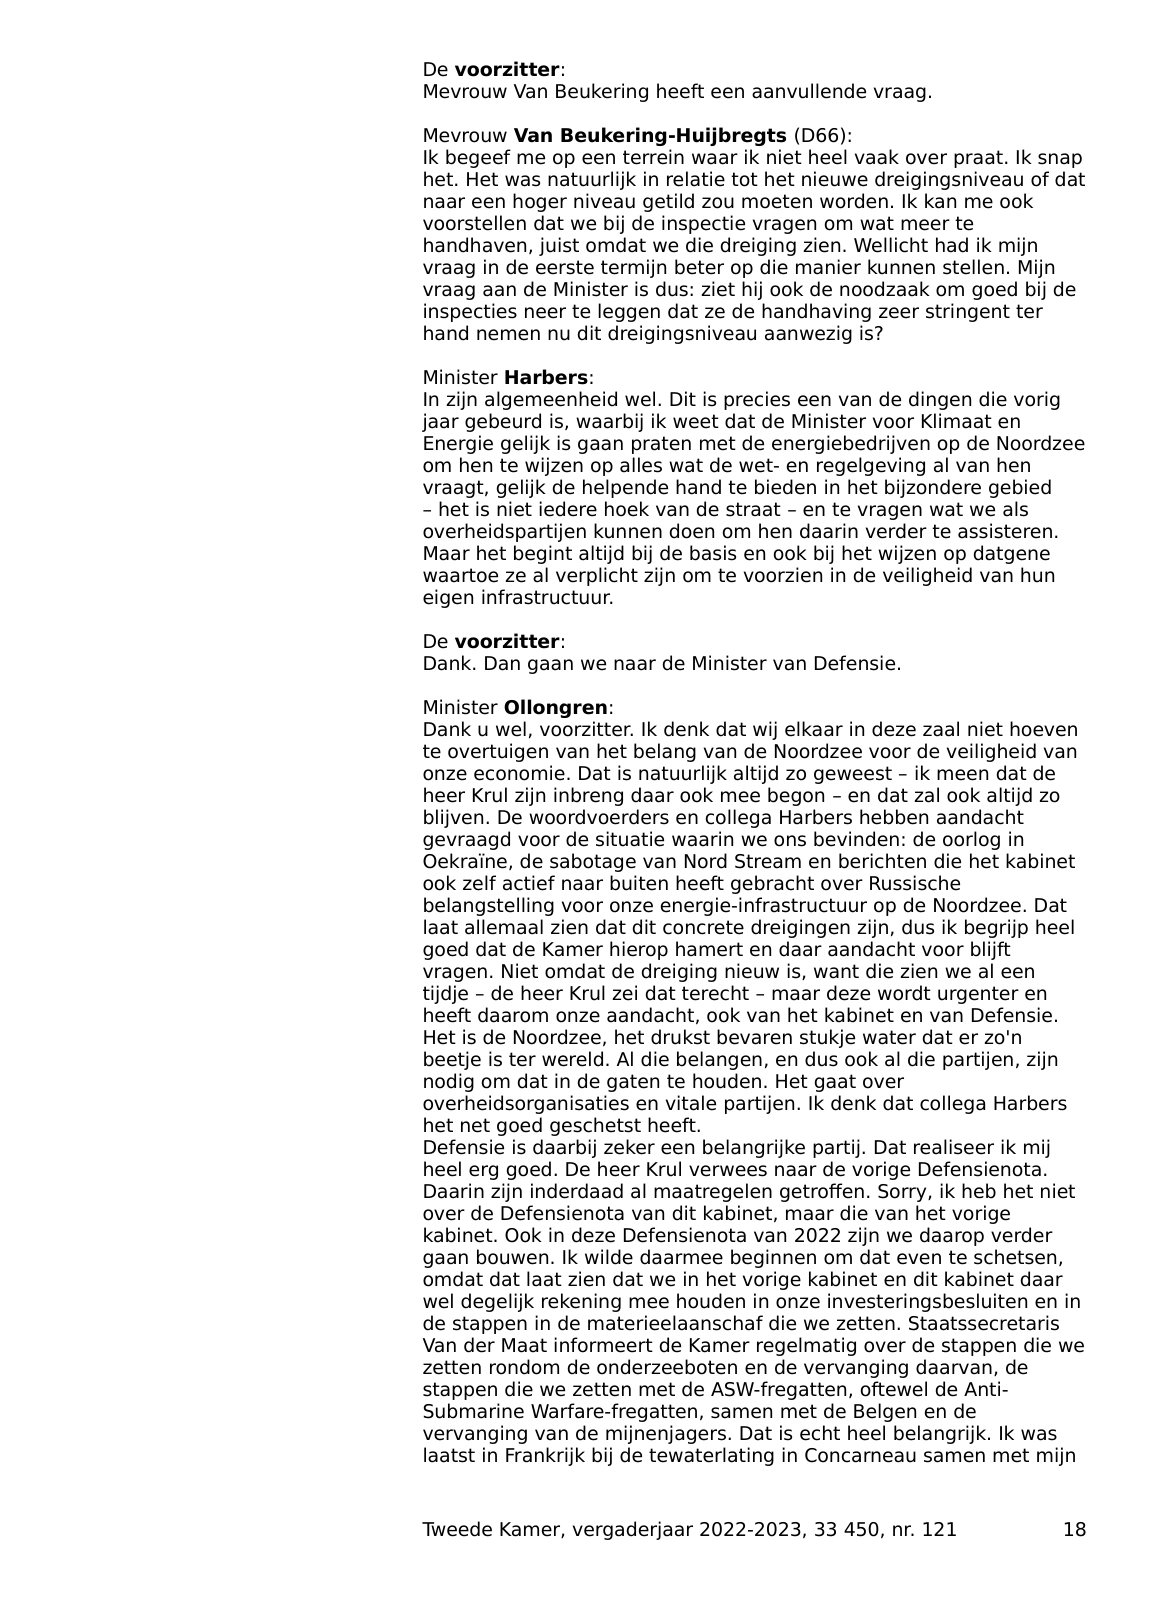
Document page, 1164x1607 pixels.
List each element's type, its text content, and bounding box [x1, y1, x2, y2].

text Ik begeef me op een terrein waar ik niet heel vaak over praat. Ik snap het. Het was natuurlijk in relatie tot het nieuwe dreigingsniveau of dat naar een hoger niveau getild zou moeten worden. Ik kan me ook voorstellen dat we bij de inspectie vragen om wat meer te handhaven, juist omdat we die dreiging zien. Wellicht had ik mijn vraag in de eerste termijn beter op die manier kunnen stellen. Mijn vraag aan de Minister is dus: ziet hij ook de noodzaak om goed bij de inspecties neer te leggen dat ze de handhaving zeer stringent ter hand nemen nu dit dreigingsniveau aanwezig is? [422, 147, 1087, 345]
text In zijn algemeenheid wel. Dit is precies een van de dingen die vorig jaar gebeurd is, waarbij ik weet dat de Minister voor Klimaat en Energie gelijk is gaan praten met de energiebedrijven op de Noordzee om hen te wijzen op alles wat de wet- en regelgeving al van hen vraagt, gelijk de helpende hand te bieden in het bijzondere gebied – het is niet iedere hoek van de straat – en te vragen wat we als overheidspartijen kunnen doen om hen daarin verder te assisteren. Maar het begint altijd bij de basis en ook bij het wijzen op datgene waartoe ze al verplicht zijn om te voorzien in de veiligheid van hun eigen infrastructuur. [422, 389, 1087, 609]
text Defensie is daarbij zeker een belangrijke partij. Dat realiseer ik mij heel erg goed. De heer Krul verwees naar de vorige Defensienota. Daarin zijn inderdaad al maatregelen getroffen. Sorry, ik heb het niet over de Defensienota van dit kabinet, maar die van het vorige kabinet. Ook in deze Defensienota van 2022 zijn we daarop verder gaan bouwen. Ik wilde daarmee beginnen om dat even te schetsen, omdat dat laat zien dat we in het vorige kabinet en dit kabinet daar wel degelijk rekening mee houden in onze investeringsbesluiten en in de stappen in de materieelaanschaf die we zetten. Staatssecretaris Van der Maat informeert de Kamer regelmatig over de stappen die we zetten rondom de onderzeeboten en de vervanging daarvan, de stappen die we zetten met de ASW-fregatten, oftewel de Anti-Submarine Warfare-fregatten, samen met de Belgen en de vervanging van de mijnenjagers. Dat is echt heel belangrijk. Ik was laatst in Frankrijk bij de tewaterlating in Concarneau samen met mijn [422, 1137, 1087, 1467]
text Minister Harbers: [422, 367, 1087, 389]
text De voorzitter: [422, 59, 1087, 81]
text De voorzitter: [422, 631, 1087, 653]
text Dank. Dan gaan we naar de Minister van Defensie. [422, 653, 1087, 675]
text Minister Ollongren: [422, 697, 1087, 719]
text Mevrouw Van Beukering-Huijbregts (D66): [422, 125, 1087, 147]
text Mevrouw Van Beukering heeft een aanvullende vraag. [422, 81, 1087, 103]
text Dank u wel, voorzitter. Ik denk dat wij elkaar in deze zaal niet hoeven te overtuigen van het belang van de Noordzee voor de veiligheid van onze economie. Dat is natuurlijk altijd zo geweest – ik meen dat de heer Krul zijn inbreng daar ook mee begon – en dat zal ook altijd zo blijven. De woordvoerders en collega Harbers hebben aandacht gevraagd voor de situatie waarin we ons bevinden: de oorlog in Oekraïne, de sabotage van Nord Stream en berichten die het kabinet ook zelf actief naar buiten heeft gebracht over Russische belangstelling voor onze energie-infrastructuur op de Noordzee. Dat laat allemaal zien dat dit concrete dreigingen zijn, dus ik begrijp heel goed dat de Kamer hierop hamert en daar aandacht voor blijft vragen. Niet omdat de dreiging nieuw is, want die zien we al een tijdje – de heer Krul zei dat terecht – maar deze wordt urgenter en heeft daarom onze aandacht, ook van het kabinet en van Defensie. Het is de Noordzee, het drukst bevaren stukje water dat er zo'n beetje is ter wereld. Al die belangen, en dus ook al die partijen, zijn nodig om dat in de gaten te houden. Het gaat over overheidsorganisaties en vitale partijen. Ik denk dat collega Harbers het net goed geschetst heeft. [422, 719, 1087, 1137]
